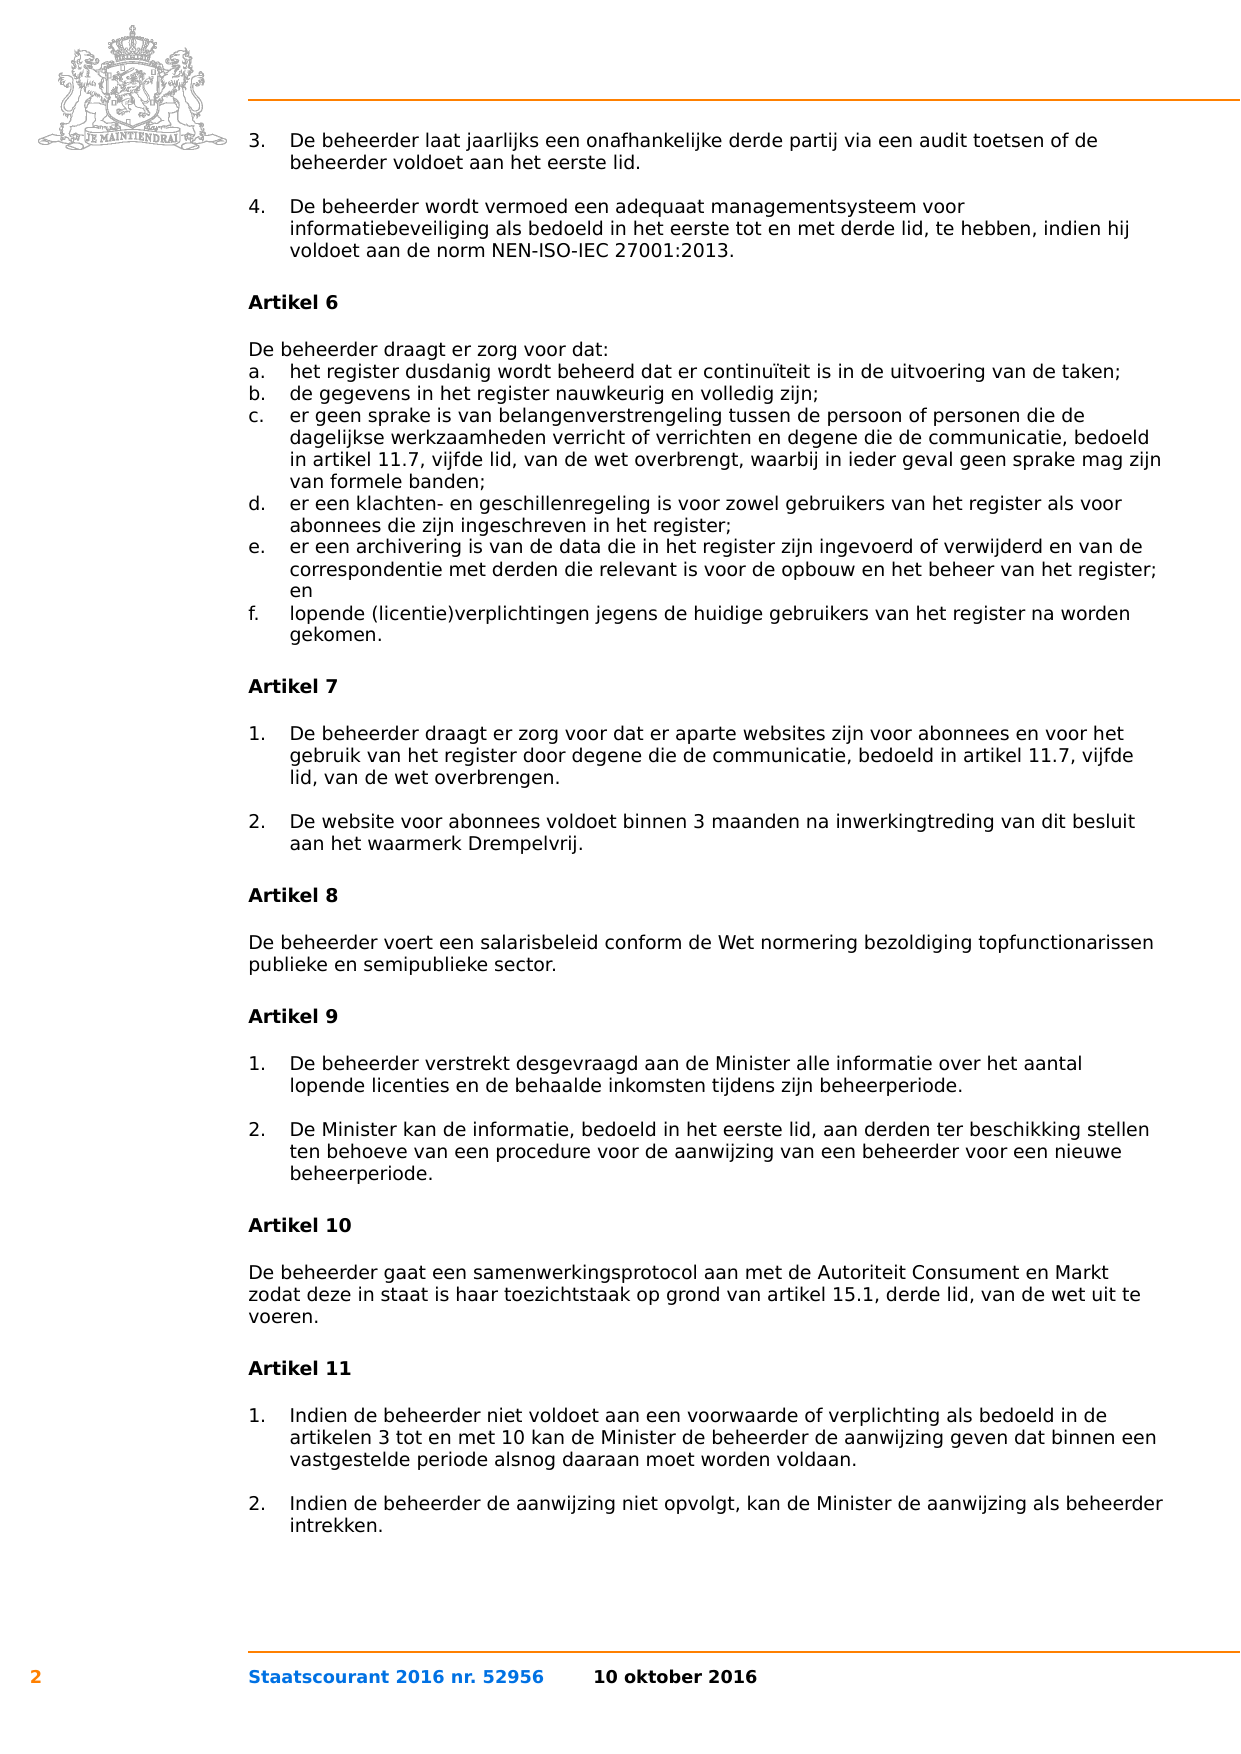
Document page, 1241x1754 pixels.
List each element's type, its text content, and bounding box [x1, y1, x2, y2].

text 3. De beheerder laat jaarlijks een onafhankelijke derde partij via een audit toetsen of de beheerder voldoet aan het eerste lid. [248, 130, 1163, 174]
text a. het register dusdanig wordt beheerd dat er continuïteit is in de uitvoering van de taken; [248, 361, 1163, 383]
text 1. De beheerder verstrekt desgevraagd aan de Minister alle informatie over het aantal lopende licenties en de behaalde inkomsten tijdens zijn beheerperiode. [248, 1053, 1163, 1097]
text 1. Indien de beheerder niet voldoet aan een voorwaarde of verplichting als bedoeld in de artikelen 3 tot en met 10 kan de Minister de beheerder de aanwijzing geven dat binnen een vastgestelde periode alsnog daaraan moet worden voldaan. [248, 1405, 1163, 1471]
text f. lopende (licentie)verplichtingen jegens de huidige gebruikers van het register na worden gekomen. [248, 602, 1163, 646]
subtitle Artikel 6 [248, 292, 1163, 314]
text 2. De website voor abonnees voldoet binnen 3 maanden na inwerkingtreding van dit besluit aan het waarmerk Drempelvrij. [248, 811, 1163, 855]
subtitle Artikel 9 [248, 1006, 1163, 1028]
text d. er een klachten- en geschillenregeling is voor zowel gebruikers van het register als voor abonnees die zijn ingeschreven in het register; [248, 492, 1163, 536]
subtitle Artikel 10 [248, 1215, 1163, 1237]
text De beheerder gaat een samenwerkingsprotocol aan met de Autoriteit Consument en Markt zodat deze in staat is haar toezichtstaak op grond van artikel 15.1, derde lid, van de wet uit te voeren. [248, 1262, 1163, 1328]
text e. er een archivering is van de data die in het register zijn ingevoerd of verwijderd en van de correspondentie met derden die relevant is voor de opbouw en het beheer van het register; en [248, 536, 1163, 602]
text 2. Indien de beheerder de aanwijzing niet opvolgt, kan de Minister de aanwijzing als beheerder intrekken. [248, 1492, 1163, 1536]
text c. er geen sprake is van belangenverstrengeling tussen de persoon of personen die de dagelijkse werkzaamheden verricht of verrichten en degene die de communicatie, bedoeld in artikel 11.7, vijfde lid, van de wet overbrengt, waarbij in ieder geval geen sprake mag zijn van formele banden; [248, 404, 1163, 492]
text De beheerder draagt er zorg voor dat: [248, 339, 1163, 361]
text 1. De beheerder draagt er zorg voor dat er aparte websites zijn voor abonnees en voor het gebruik van het register door degene die de communicatie, bedoeld in artikel 11.7, vijfde lid, van de wet overbrengen. [248, 723, 1163, 789]
subtitle Artikel 8 [248, 885, 1163, 907]
text 4. De beheerder wordt vermoed een adequaat managementsysteem voor informatiebeveiliging als bedoeld in het eerste tot en met derde lid, te hebben, indien hij voldoet aan de norm NEN-ISO-IEC 27001:2013. [248, 196, 1163, 262]
subtitle Artikel 7 [248, 676, 1163, 698]
picture [38, 25, 227, 150]
text De beheerder voert een salarisbeleid conform de Wet normering bezoldiging topfunctionarissen publieke en semipublieke sector. [248, 932, 1163, 976]
text 2. De Minister kan de informatie, bedoeld in het eerste lid, aan derden ter beschikking stellen ten behoeve van een procedure voor de aanwijzing van een beheerder voor een nieuwe beheerperiode. [248, 1119, 1163, 1185]
subtitle Artikel 11 [248, 1358, 1163, 1380]
text b. de gegevens in het register nauwkeurig en volledig zijn; [248, 383, 1163, 404]
